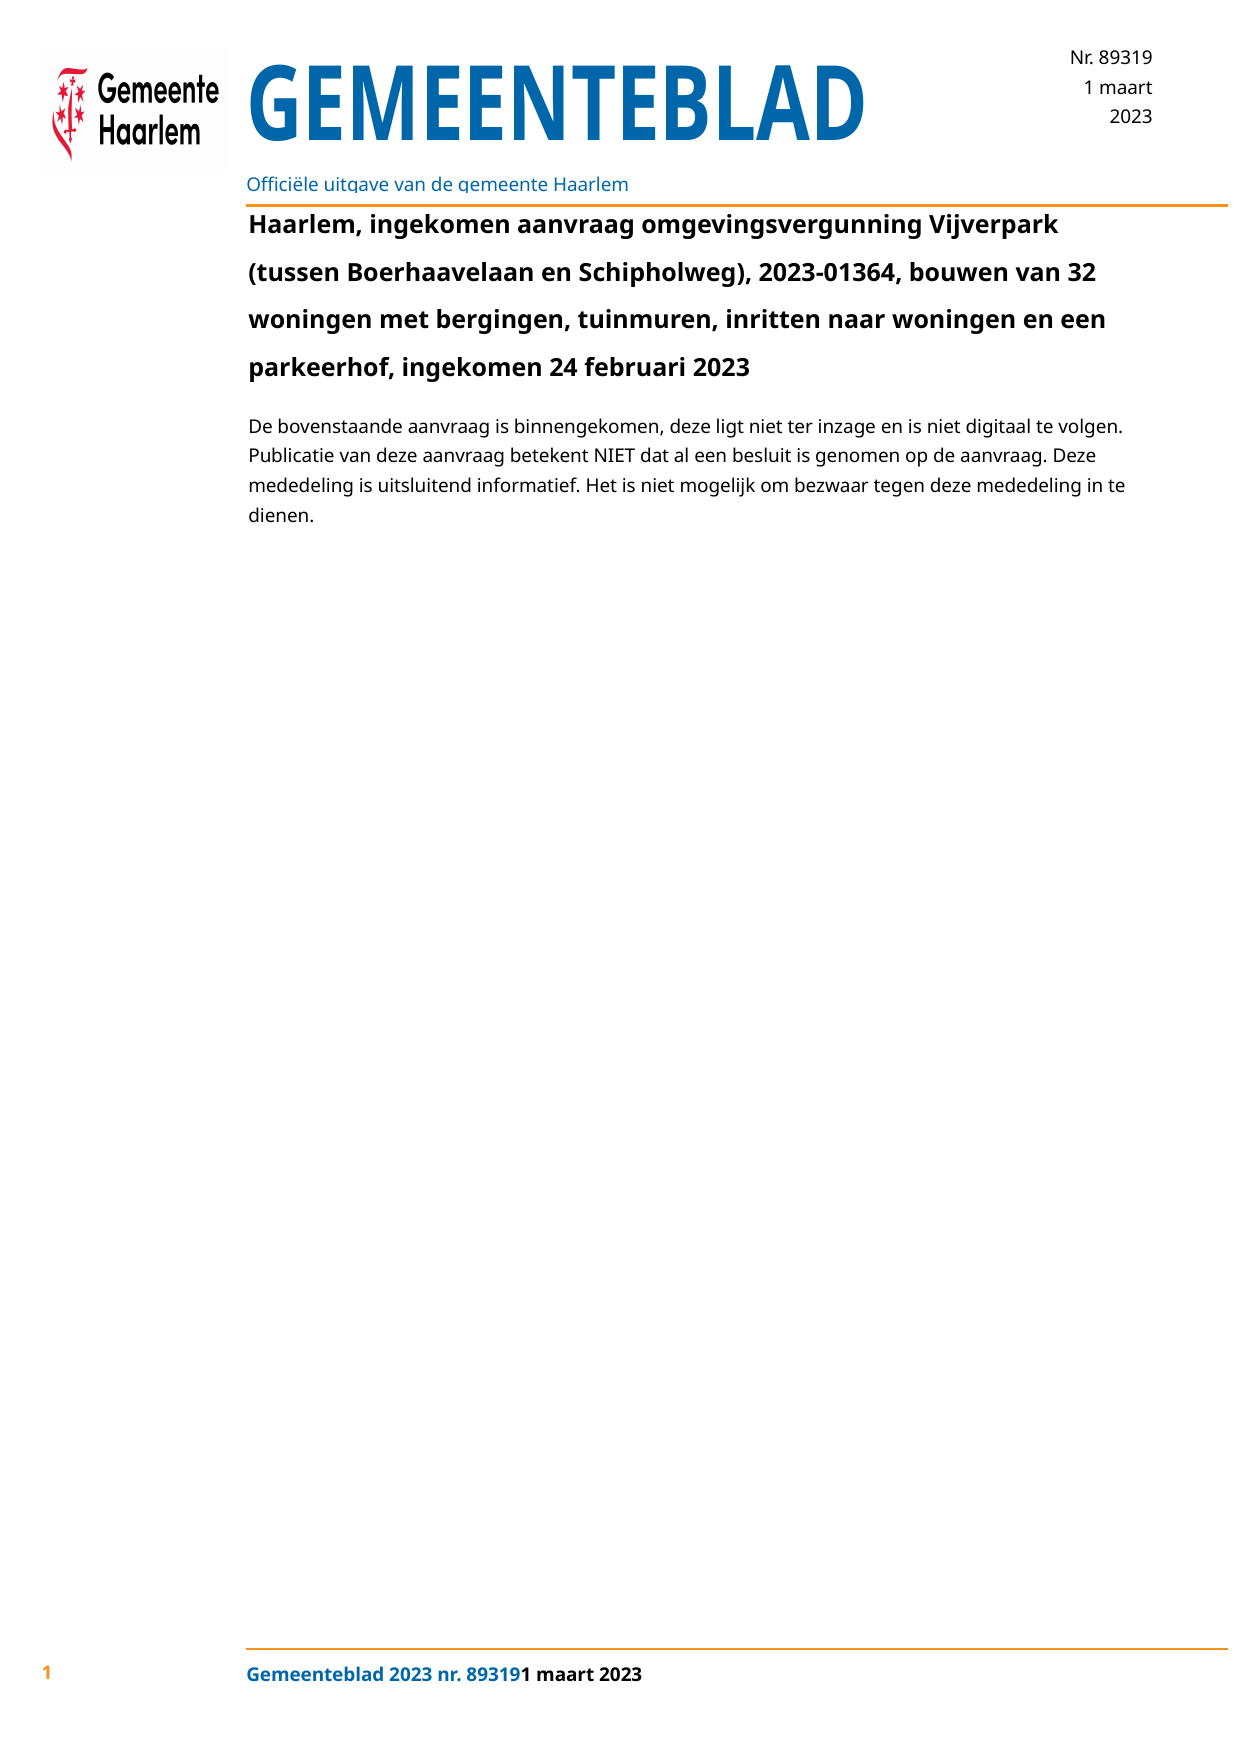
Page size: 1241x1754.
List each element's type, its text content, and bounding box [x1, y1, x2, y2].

text De bovenstaande aanvraag is binnengekomen, deze ligt niet ter inzage en is niet digitaal te volgen. Publicatie van deze aanvraag betekent NIET dat al een besluit is genomen op de aanvraag. Deze mededeling is uitsluitend informatief. Het is niet mogelijk om bezwaar tegen deze mededeling in te dienen. [248, 413, 1152, 528]
text Haarlem, ingekomen aanvraag omgevingsvergunning Vijverpark (tussen Boerhaavelaan en Schipholweg), 2023-01364, bouwen van 32 woningen met bergingen, tuinmuren, inritten naar woningen en een parkeerhof, ingekomen 24 februari 2023 [248, 207, 1152, 384]
picture [41, 47, 231, 172]
